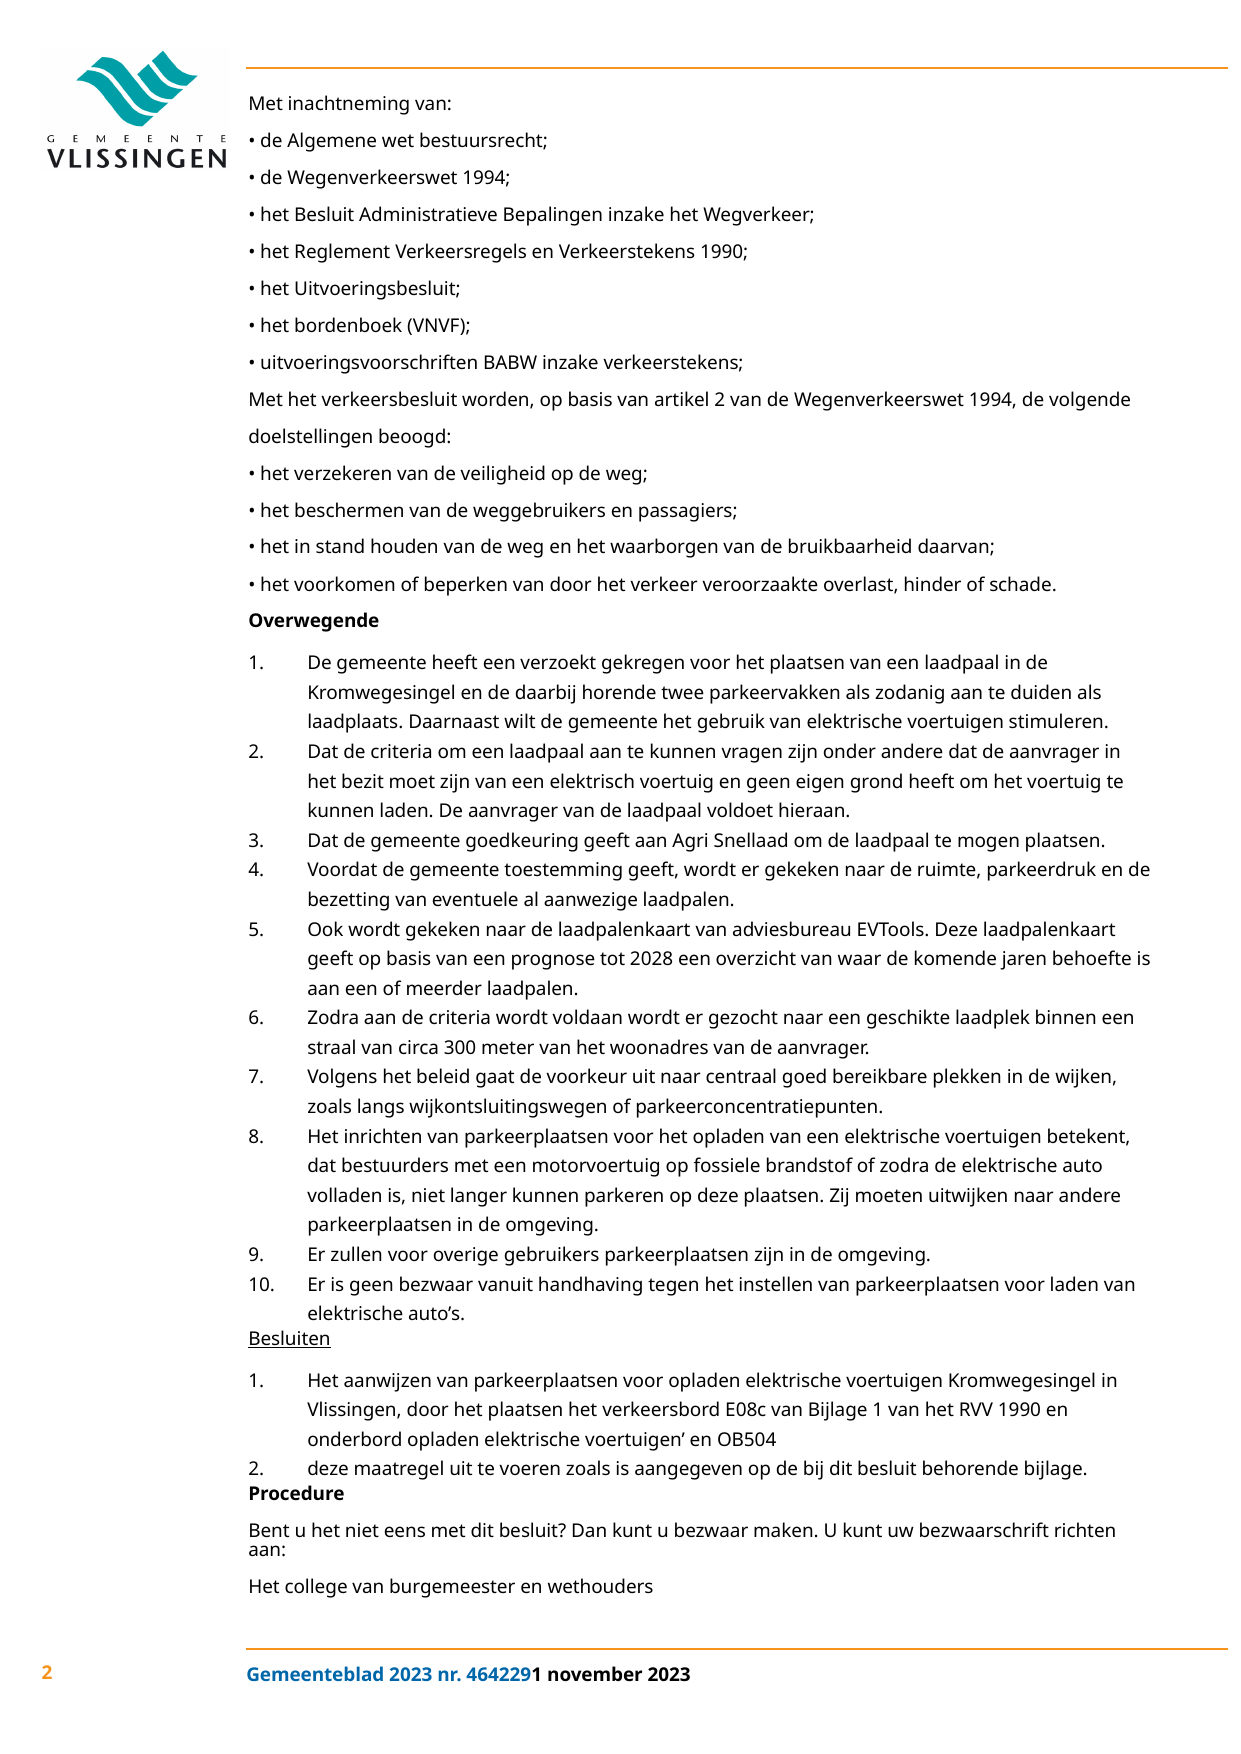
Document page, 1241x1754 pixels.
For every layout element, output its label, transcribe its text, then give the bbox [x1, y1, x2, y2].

text • de Algemene wet bestuursrecht; [248, 132, 1152, 151]
text • het voorkomen of beperken van door het verkeer veroorzaakte overlast, hinder of schade. [248, 576, 1152, 595]
text • het Uitvoeringsbesluit; [248, 280, 1152, 299]
list Zodra aan de criteria wordt voldaan wordt er gezocht naar een geschikte laadplek binnen een straal van circa 300 meter van het woonadres van de aanvrager. [248, 1004, 1152, 1060]
list deze maatregel uit te voeren zoals is aangegeven op de bij dit besluit behorende bijlage. [248, 1456, 1152, 1481]
text • het Reglement Verkeersregels en Verkeerstekens 1990; [248, 243, 1152, 262]
list De gemeente heeft een verzoekt gekregen voor het plaatsen van een laadpaal in de Kromwegesingel en de daarbij horende twee parkeervakken als zodanig aan te duiden als laadplaats. Daarnaast wilt de gemeente het gebruik van elektrische voertuigen stimuleren. [248, 649, 1152, 734]
text • de Wegenverkeerswet 1994; [248, 169, 1152, 188]
list Ook wordt gekeken naar de laadpalenkaart van adviesbureau EVTools. Deze laadpalenkaart geeft op basis van een prognose tot 2028 een overzicht van waar de komende jaren behoefte is aan een of meerder laadpalen. [248, 916, 1152, 1001]
text doelstellingen beoogd: [248, 428, 1152, 447]
text Bent u het niet eens met dit besluit? Dan kunt u bezwaar maken. U kunt uw bezwaarschrift richten aan: [248, 1522, 1152, 1561]
text • het verzekeren van de veiligheid op de weg; [248, 464, 1152, 484]
text Overwegende [248, 612, 1152, 632]
text Het college van burgemeester en wethouders [248, 1578, 1152, 1598]
list Er zullen voor overige gebruikers parkeerplaatsen zijn in de omgeving. [248, 1241, 1152, 1267]
text Besluiten [248, 1330, 1152, 1349]
text Met inachtneming van: [248, 95, 1152, 114]
text • het beschermen van de weggebruikers en passagiers; [248, 502, 1152, 521]
list Het aanwijzen van parkeerplaatsen voor opladen elektrische voertuigen Kromwegesingel in Vlissingen, door het plaatsen het verkeersbord E08c van Bijlage 1 van het RVV 1990 en onderbord opladen elektrische voertuigen’ en OB504 [248, 1367, 1152, 1452]
list Voordat de gemeente toestemming geeft, wordt er gekeken naar de ruimte, parkeerdruk en de bezetting van eventuele al aanwezige laadpalen. [248, 857, 1152, 912]
text Procedure [248, 1485, 1152, 1504]
text • het bordenboek (VNVF); [248, 317, 1152, 336]
text • het in stand houden van de weg en het waarborgen van de bruikbaarheid daarvan; [248, 538, 1152, 558]
text Met het verkeersbesluit worden, op basis van artikel 2 van de Wegenverkeerswet 1994, de volgende [248, 391, 1152, 410]
list Dat de criteria om een laadpaal aan te kunnen vragen zijn onder andere dat de aanvrager in het bezit moet zijn van een elektrisch voertuig en geen eigen grond heeft om het voertuig te kunnen laden. De aanvrager van de laadpaal voldoet hieraan. [248, 738, 1152, 823]
picture [41, 47, 231, 172]
text • uitvoeringsvoorschriften BABW inzake verkeerstekens; [248, 354, 1152, 373]
text • het Besluit Administratieve Bepalingen inzake het Wegverkeer; [248, 206, 1152, 225]
list Er is geen bezwaar vanuit handhaving tegen het instellen van parkeerplaatsen voor laden van elektrische auto’s. [248, 1271, 1152, 1326]
list Het inrichten van parkeerplaatsen voor het opladen van een elektrische voertuigen betekent, dat bestuurders met een motorvoertuig op fossiele brandstof of zodra de elektrische auto volladen is, niet langer kunnen parkeren op deze plaatsen. Zij moeten uitwijken naar andere parkeerplaatsen in de omgeving. [248, 1123, 1152, 1237]
list Dat de gemeente goedkeuring geeft aan Agri Snellaad om de laadpaal te mogen plaatsen. [248, 827, 1152, 853]
list Volgens het beleid gaat de voorkeur uit naar centraal goed bereikbare plekken in de wijken, zoals langs wijkontsluitingswegen of parkeerconcentratiepunten. [248, 1064, 1152, 1119]
